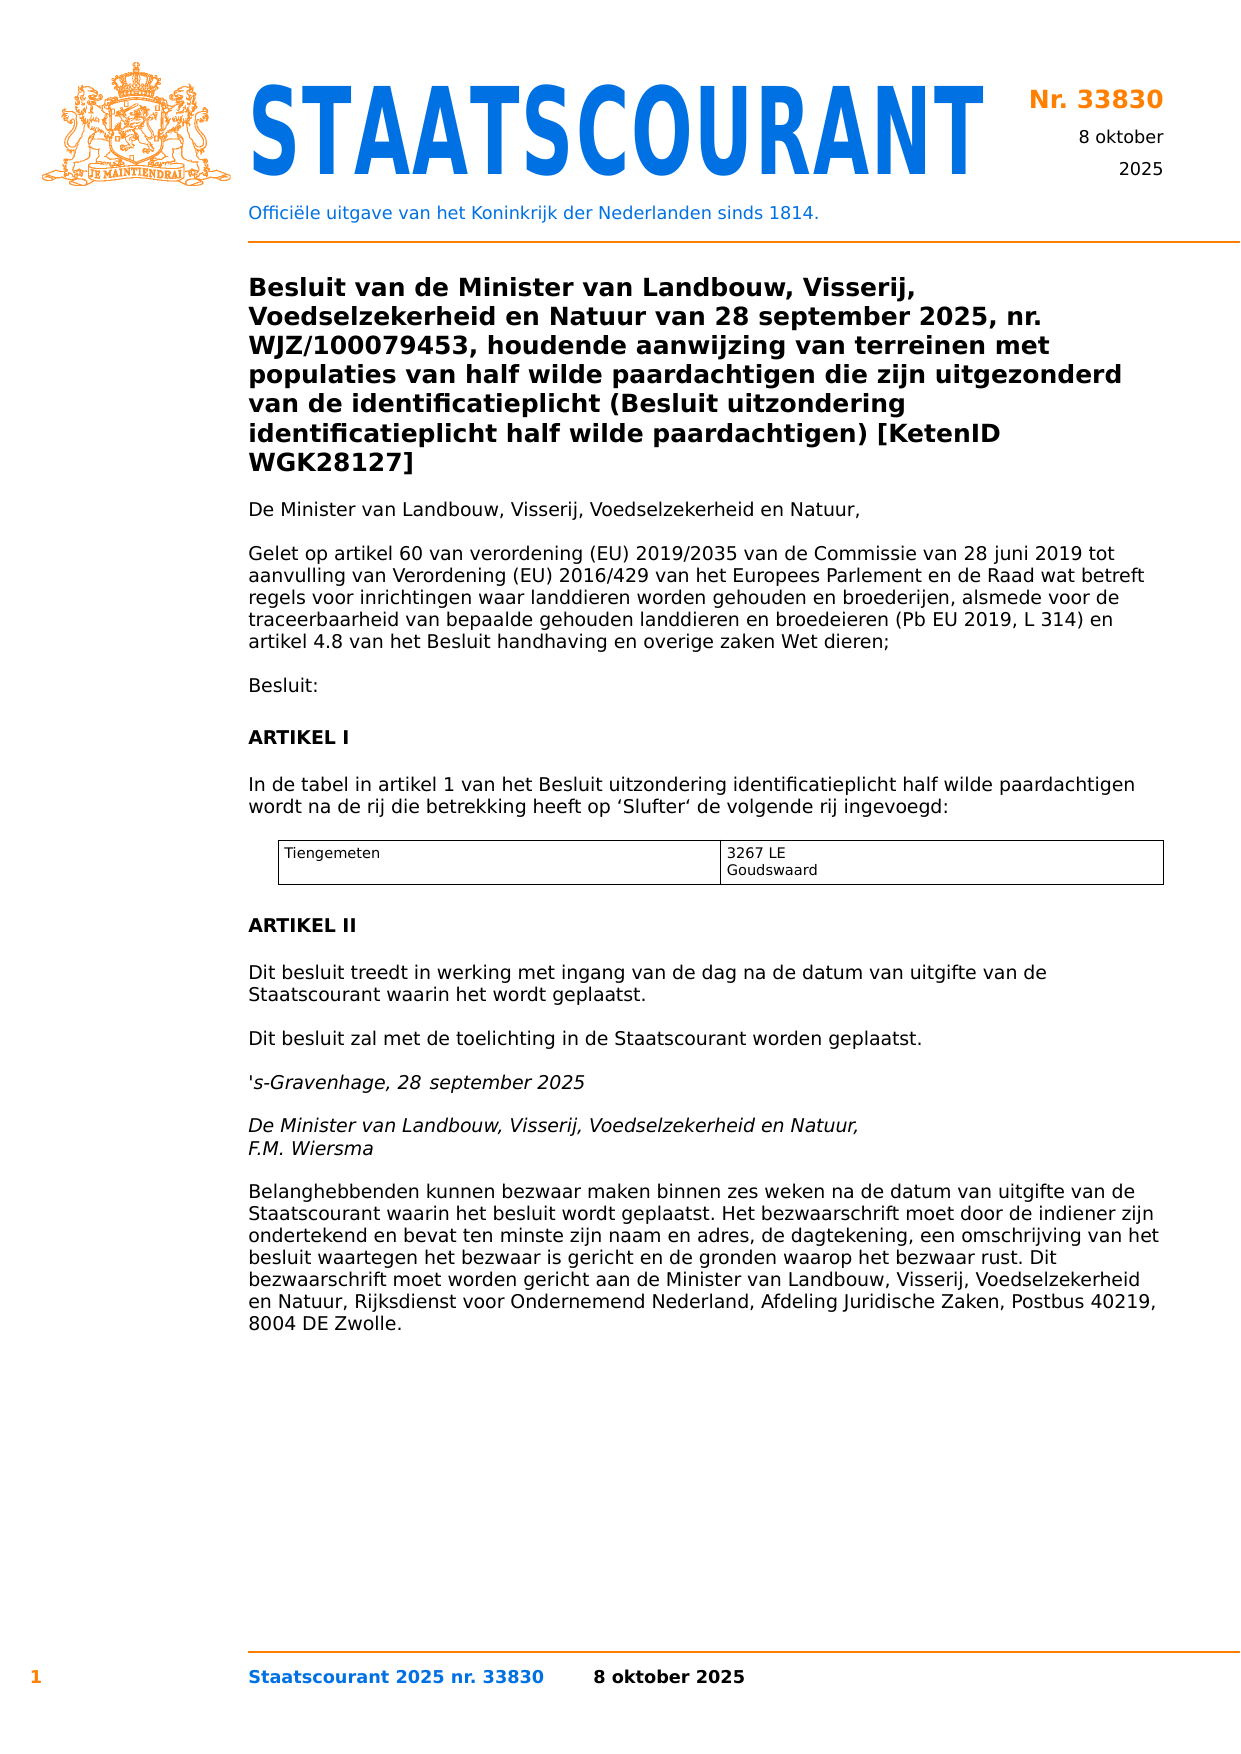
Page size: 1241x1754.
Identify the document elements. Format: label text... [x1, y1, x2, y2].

text In de tabel in artikel 1 van het Besluit uitzondering identificatieplicht half wilde paardachtigen wordt na de rij die betrekking heeft op ‘Slufter‘ de volgende rij ingevoegd: [248, 774, 1163, 818]
subtitle ARTIKEL II [248, 915, 1163, 937]
table_header Nr. 33830 [998, 62, 1240, 121]
text Belanghebbenden kunnen bezwaar maken binnen zes weken na de datum van uitgifte van de Staatscourant waarin het besluit wordt geplaatst. Het bezwaarschrift moet door de indiener zijn ondertekend en bevat ten minste zijn naam en adres, de dagtekening, een omschrijving van het besluit waartegen het bezwaar is gericht en de gronden waarop het bezwaar rust. Dit bezwaarschrift moet worden gericht aan de Minister van Landbouw, Visserij, Voedselzekerheid en Natuur, Rijksdienst voor Ondernemend Nederland, Afdeling Juridische Zaken, Postbus 40219, 8004 DE Zwolle. [248, 1181, 1163, 1335]
table_header STAATSCOURANT [248, 62, 998, 203]
text Dit besluit treedt in werking met ingang van de dag na de datum van uitgifte van de Staatscourant waarin het wordt geplaatst. [248, 962, 1163, 1006]
table_header Tiengemeten [279, 841, 720, 884]
text Dit besluit zal met de toelichting in de Staatscourant worden geplaatst. [248, 1028, 1163, 1050]
text 's-Gravenhage, 28 september 2025 [248, 1072, 1163, 1093]
table_cell 8 oktober [998, 121, 1240, 153]
table_cell Officiële uitgave van het Koninkrijk der Nederlanden sinds 1814. [248, 203, 1240, 241]
text Besluit: [248, 675, 1163, 697]
subtitle Besluit van de Minister van Landbouw, Visserij, Voedselzekerheid en Natuur van 28 september 2025, nr. WJZ/100079453, houdende aanwijzing van terreinen met populaties van half wilde paardachtigen die zijn uitgezonderd van de identificatieplicht (Besluit uitzondering identificatieplicht half wilde paardachtigen) [KetenID WGK28127] [248, 273, 1163, 477]
picture [41, 62, 231, 186]
table_cell 2025 [998, 153, 1240, 203]
text De Minister van Landbouw, Visserij, Voedselzekerheid en Natuur, F.M. Wiersma [248, 1115, 1163, 1159]
text Gelet op artikel 60 van verordening (EU) 2019/2035 van de Commissie van 28 juni 2019 tot aanvulling van Verordening (EU) 2016/429 van het Europees Parlement en de Raad wat betreft regels voor inrichtingen waar landdieren worden gehouden en broederijen, alsmede voor de traceerbaarheid van bepaalde gehouden landdieren en broedeieren (Pb EU 2019, L 314) en artikel 4.8 van het Besluit handhaving en overige zaken Wet dieren; [248, 543, 1163, 653]
table_header [25, 62, 248, 241]
subtitle ARTIKEL I [248, 727, 1163, 749]
text De Minister van Landbouw, Visserij, Voedselzekerheid en Natuur, [248, 499, 1163, 521]
table_header 3267 LE Goudswaard [721, 841, 1163, 884]
